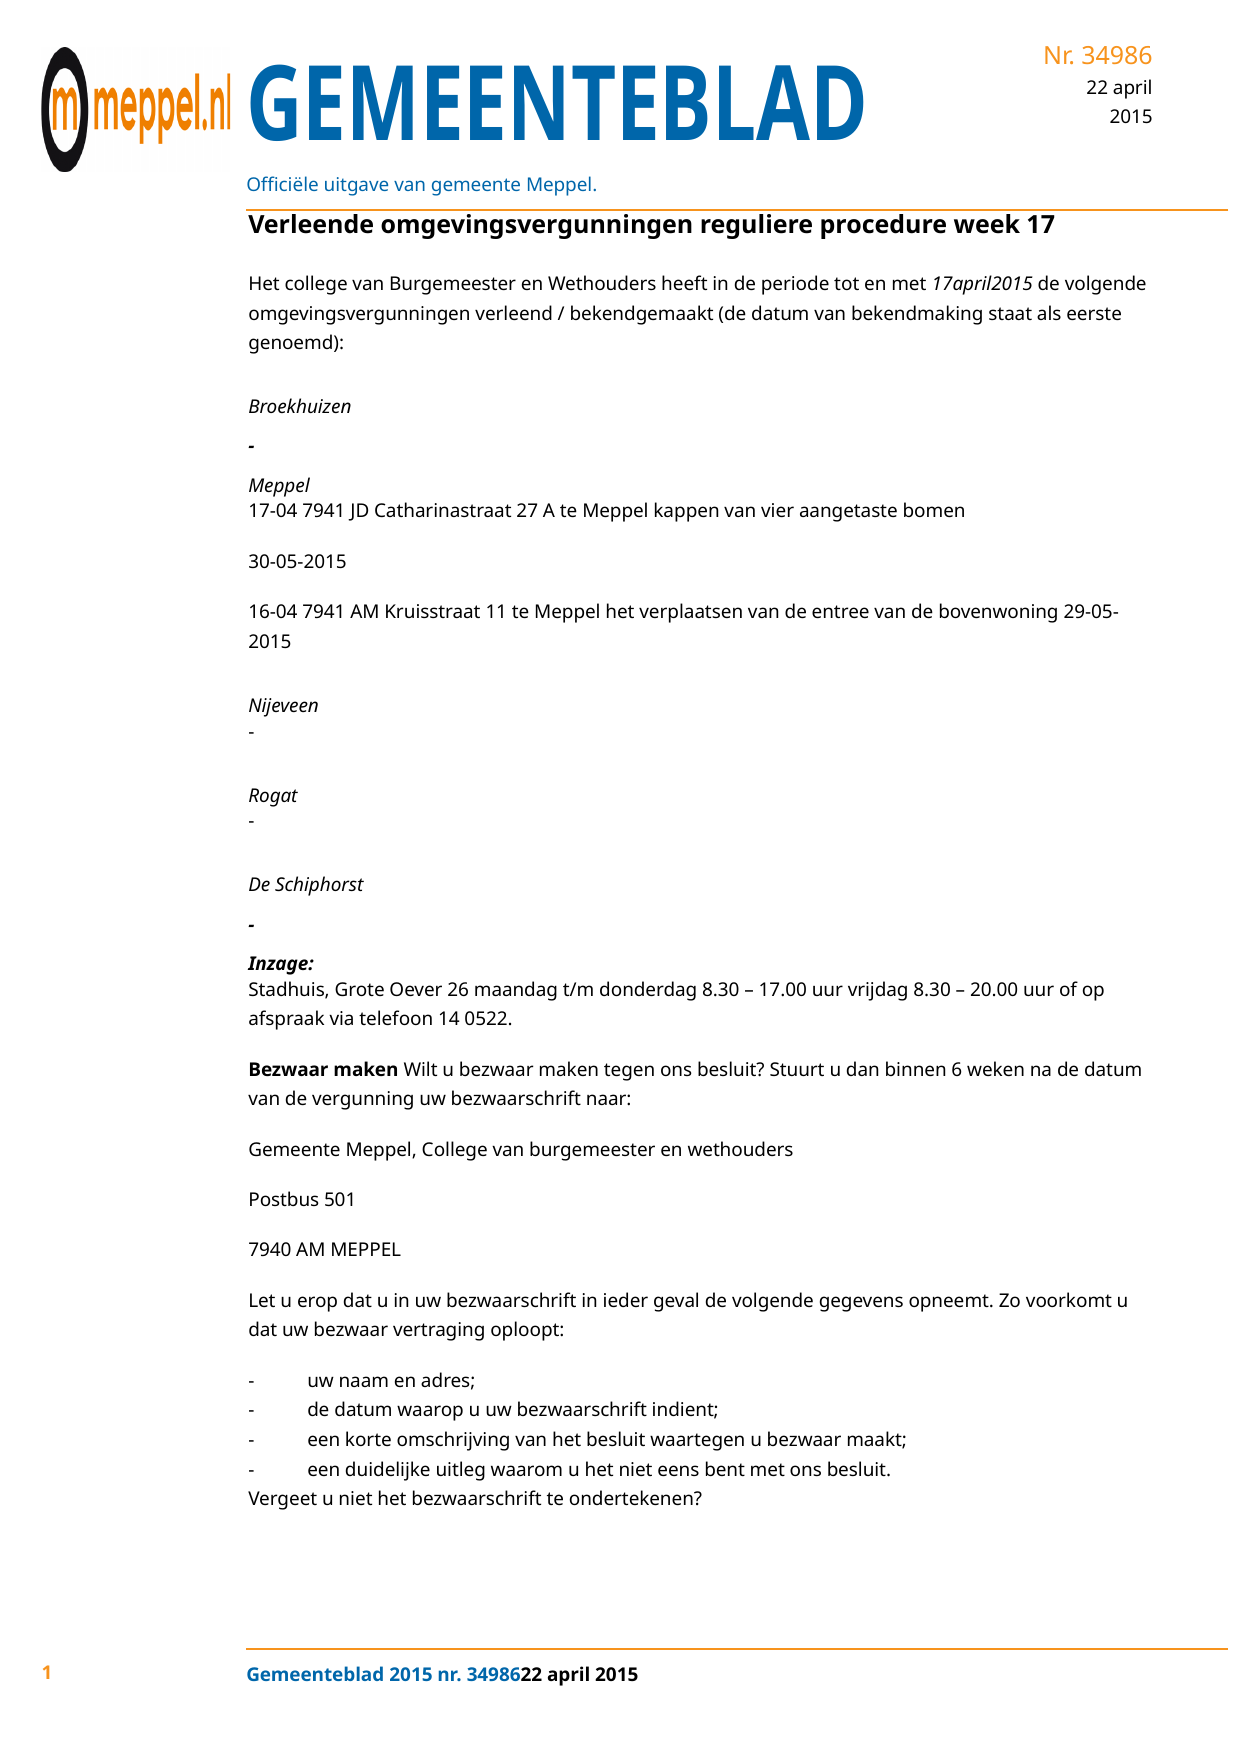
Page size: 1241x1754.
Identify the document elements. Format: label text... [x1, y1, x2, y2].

text 17-04 7941 JD Catharinastraat 27 A te Meppel kappen van vier aangetaste bomen [248, 498, 1152, 523]
text - [248, 911, 1152, 936]
list de datum waarop u uw bezwaarschrift indient; [248, 1397, 1152, 1422]
text 16-04 7941 AM Kruisstraat 11 te Meppel het verplaatsen van de entree van de bovenwoning 29-05-2015 [248, 598, 1152, 654]
text De Schiphorst [248, 871, 1152, 897]
text Bezwaar maken Wilt u bezwaar maken tegen ons besluit? Stuurt u dan binnen 6 weken na de datum van de vergunning uw bezwaarschrift naar: [248, 1056, 1152, 1111]
text - [248, 718, 1152, 743]
text 7940 AM MEPPEL [248, 1237, 1152, 1262]
text - [248, 807, 1152, 833]
text Vergeet u niet het bezwaarschrift te ondertekenen? [248, 1485, 1152, 1511]
text Het college van Burgemeester en Wethouders heeft in de periode tot en met 17april2015 de volgende omgevingsvergunningen verleend / bekendgemaakt (de datum van bekendmaking staat als eerste genoemd): [248, 270, 1152, 355]
list een korte omschrijving van het besluit waartegen u bezwaar maakt; [248, 1426, 1152, 1452]
text Stadhuis, Grote Oever 26 maandag t/m donderdag 8.30 – 17.00 uur vrijdag 8.30 – 20.00 uur of op afspraak via telefoon 14 0522. [248, 976, 1152, 1031]
text - [248, 433, 1152, 458]
text Broekhuizen [248, 393, 1152, 419]
text Rogat [248, 782, 1152, 807]
text Let u erop dat u in uw bezwaarschrift in ieder geval de volgende gegevens opneemt. Zo voorkomt u dat uw bezwaar vertraging oploopt: [248, 1287, 1152, 1342]
list uw naam en adres; [248, 1367, 1152, 1393]
text Verleende omgevingsvergunningen reguliere procedure week 17 [248, 211, 1152, 241]
text Meppel [248, 472, 1152, 498]
list een duidelijke uitleg waarom u het niet eens bent met ons besluit. [248, 1456, 1152, 1481]
text Gemeente Meppel, College van burgemeester en wethouders [248, 1136, 1152, 1161]
text Nijeveen [248, 692, 1152, 718]
text Inzage: [248, 950, 1152, 976]
text 30-05-2015 [248, 548, 1152, 574]
picture [41, 47, 231, 172]
text Postbus 501 [248, 1186, 1152, 1212]
